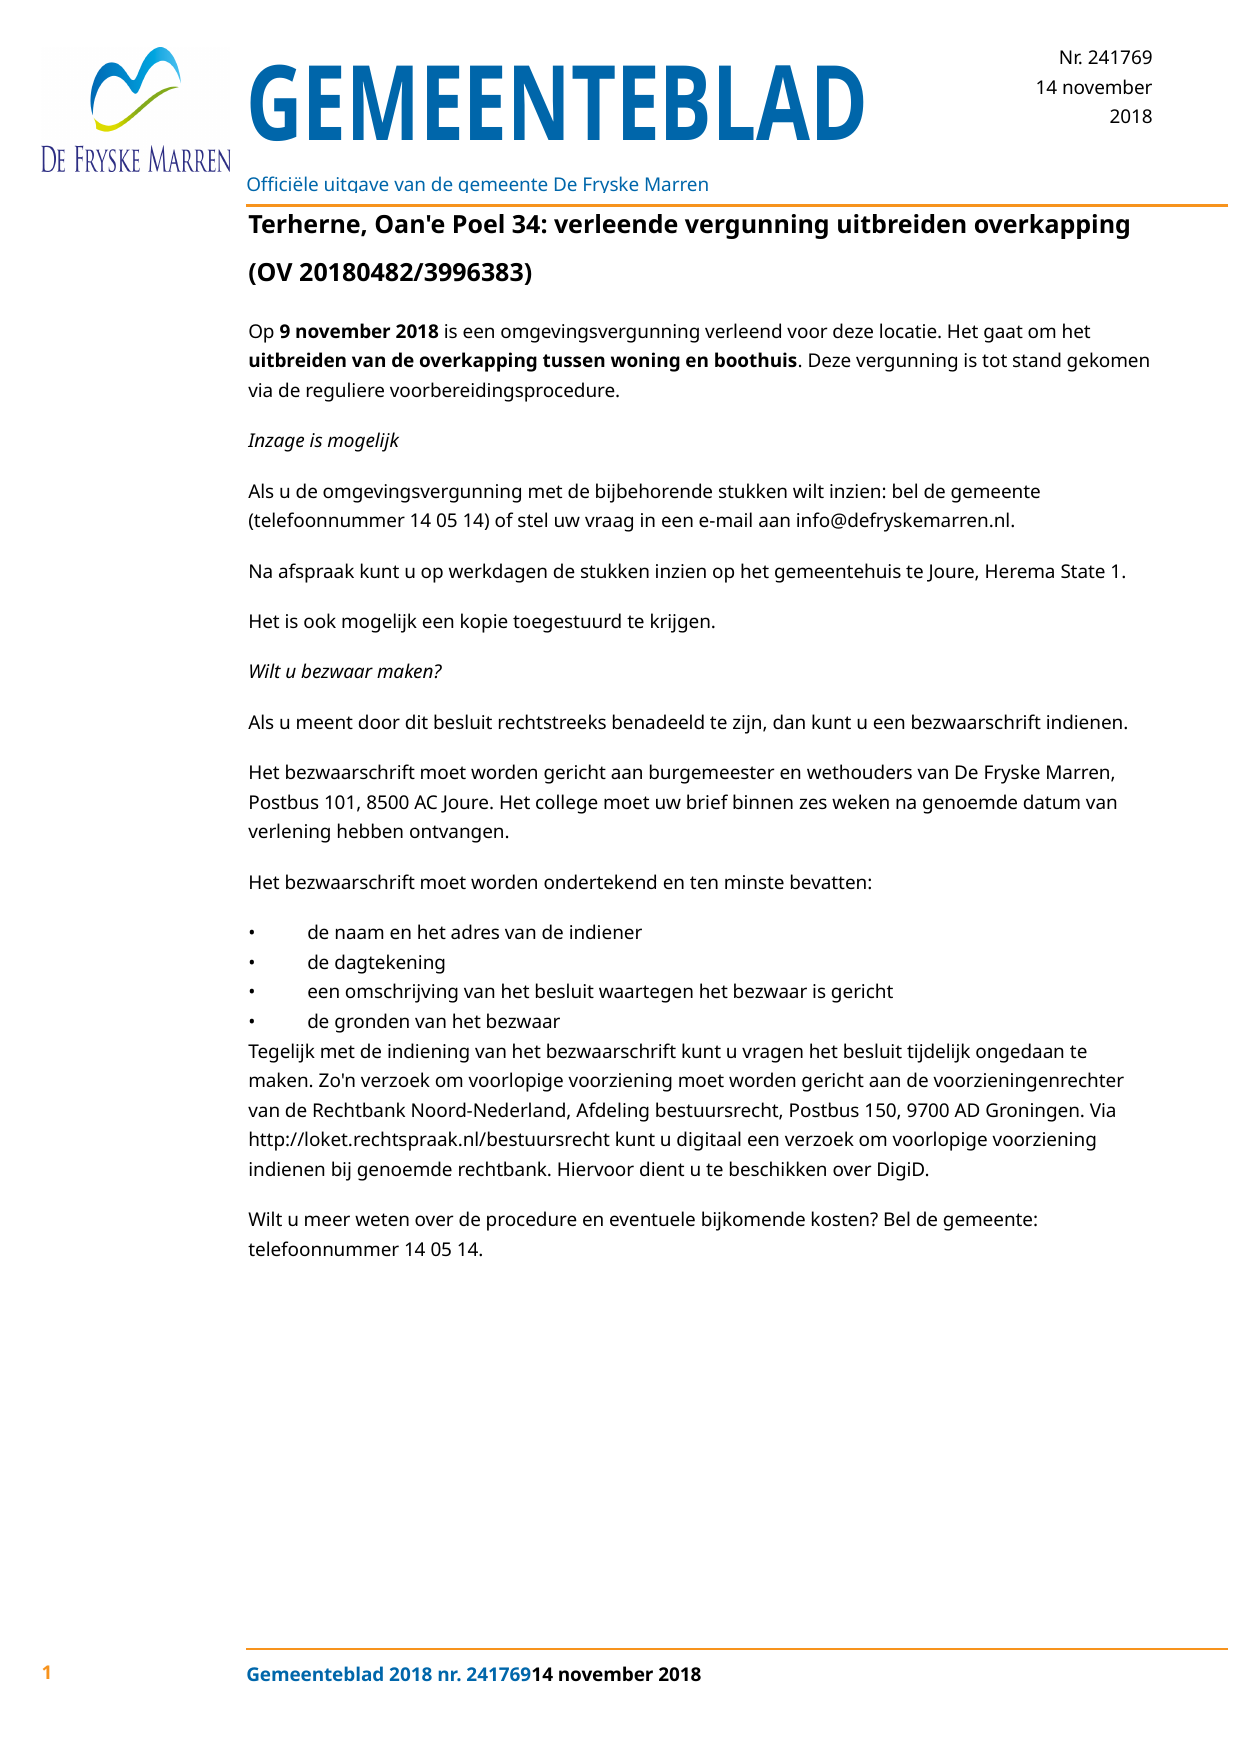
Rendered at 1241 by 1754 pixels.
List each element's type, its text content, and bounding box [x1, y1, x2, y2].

text Als u meent door dit besluit rechtstreeks benadeeld te zijn, dan kunt u een bezwaarschrift indienen. [248, 709, 1152, 735]
text Inzage is mogelijk [248, 427, 1152, 453]
list de naam en het adres van de indiener [248, 919, 1152, 945]
list de dagtekening [248, 949, 1152, 975]
text Terherne, Oan'e Poel 34: verleende vergunning uitbreiden overkapping (OV 20180482/3996383) [248, 207, 1152, 288]
picture [41, 47, 231, 172]
text Het bezwaarschrift moet worden ondertekend en ten minste bevatten: [248, 869, 1152, 895]
text Tegelijk met de indiening van het bezwaarschrift kunt u vragen het besluit tijdelijk ongedaan te maken. Zo'n verzoek om voorlopige voorziening moet worden gericht aan de voorzieningenrechter van de Rechtbank Noord-Nederland, Afdeling bestuursrecht, Postbus 150, 9700 AD Groningen. Via http://loket.rechtspraak.nl/bestuursrecht kunt u digitaal een verzoek om voorlopige voorziening indienen bij genoemde rechtbank. Hiervoor dient u te beschikken over DigiD. [248, 1038, 1152, 1182]
list de gronden van het bezwaar [248, 1008, 1152, 1034]
text Op 9 november 2018 is een omgevingsvergunning verleend voor deze locatie. Het gaat om het uitbreiden van de overkapping tussen woning en boothuis. Deze vergunning is tot stand gekomen via de reguliere voorbereidingsprocedure. [248, 318, 1152, 403]
list een omschrijving van het besluit waartegen het bezwaar is gericht [248, 979, 1152, 1004]
text Als u de omgevingsvergunning met de bijbehorende stukken wilt inzien: bel de gemeente (telefoonnummer 14 05 14) of stel uw vraag in een e-mail aan info@defryskemarren.nl. [248, 478, 1152, 533]
text Wilt u meer weten over de procedure en eventuele bijkomende kosten? Bel de gemeente: telefoonnummer 14 05 14. [248, 1207, 1152, 1262]
text Wilt u bezwaar maken? [248, 659, 1152, 684]
text Het is ook mogelijk een kopie toegestuurd te krijgen. [248, 608, 1152, 634]
text Na afspraak kunt u op werkdagen de stukken inzien op het gemeentehuis te Joure, Herema State 1. [248, 558, 1152, 584]
text Het bezwaarschrift moet worden gericht aan burgemeester en wethouders van De Fryske Marren, Postbus 101, 8500 AC Joure. Het college moet uw brief binnen zes weken na genoemde datum van verlening hebben ontvangen. [248, 759, 1152, 844]
